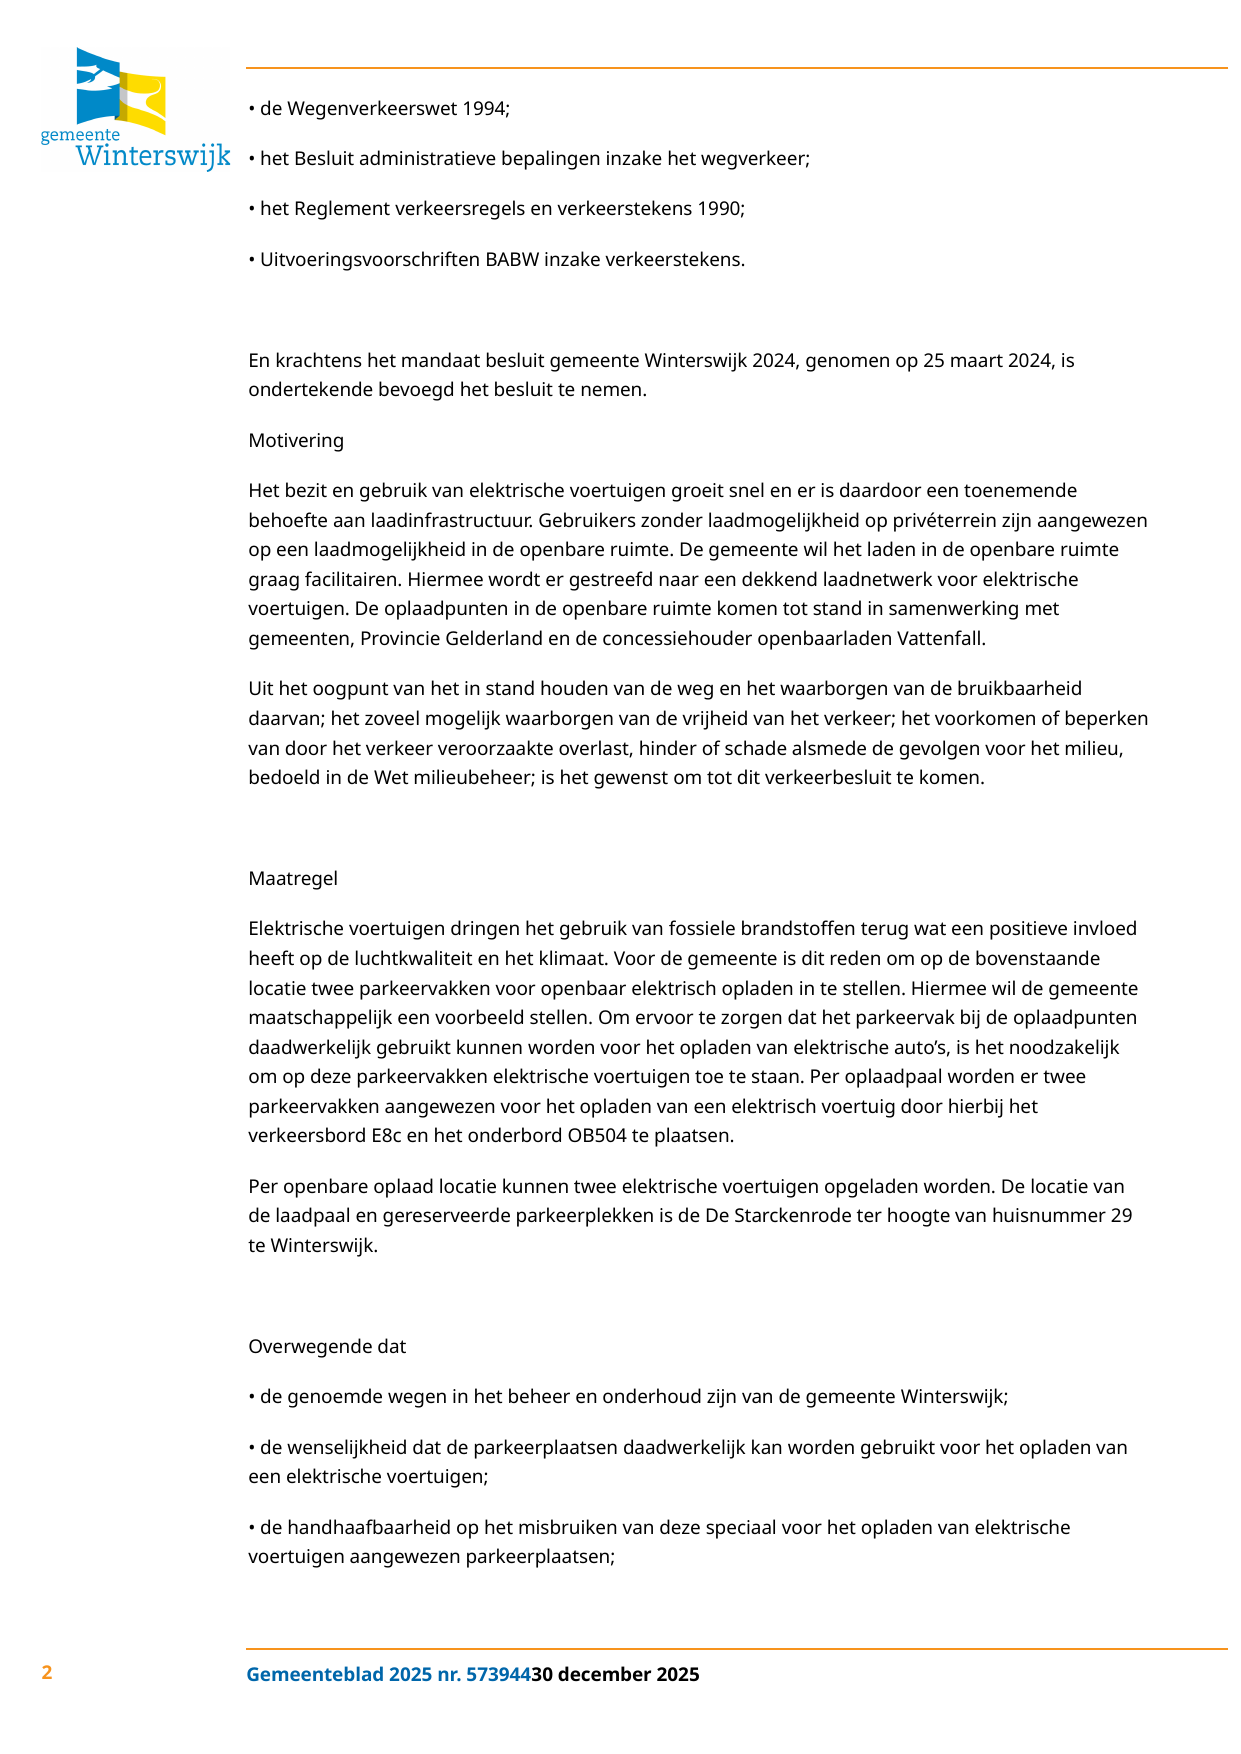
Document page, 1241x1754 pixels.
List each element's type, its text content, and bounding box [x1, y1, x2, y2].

text Elektrische voertuigen dringen het gebruik van fossiele brandstoffen terug wat een positieve invloed heeft op de luchtkwaliteit en het klimaat. Voor de gemeente is dit reden om op de bovenstaande locatie twee parkeervakken voor openbaar elektrisch opladen in te stellen. Hiermee wil de gemeente maatschappelijk een voorbeeld stellen. Om ervoor te zorgen dat het parkeervak bij de oplaadpunten daadwerkelijk gebruikt kunnen worden voor het opladen van elektrische auto’s, is het noodzakelijk om op deze parkeervakken elektrische voertuigen toe te staan. Per oplaadpaal worden er twee parkeervakken aangewezen voor het opladen van een elektrisch voertuig door hierbij het verkeersbord E8c en het onderbord OB504 te plaatsen. [248, 916, 1152, 1148]
text Het bezit en gebruik van elektrische voertuigen groeit snel en er is daardoor een toenemende behoefte aan laadinfrastructuur. Gebruikers zonder laadmogelijkheid op privéterrein zijn aangewezen op een laadmogelijkheid in de openbare ruimte. De gemeente wil het laden in de openbare ruimte graag facilitairen. Hiermee wordt er gestreefd naar een dekkend laadnetwerk voor elektrische voertuigen. De oplaadpunten in de openbare ruimte komen tot stand in samenwerking met gemeenten, Provincie Gelderland en de concessiehouder openbaarladen Vattenfall. [248, 477, 1152, 651]
text • het Reglement verkeersregels en verkeerstekens 1990; [248, 196, 1152, 221]
text • de genoemde wegen in het beheer en onderhoud zijn van de gemeente Winterswijk; [248, 1383, 1152, 1409]
text • Uitvoeringsvoorschriften BABW inzake verkeerstekens. [248, 246, 1152, 272]
text • de Wegenverkeerswet 1994; [248, 95, 1152, 121]
text En krachtens het mandaat besluit gemeente Winterswijk 2024, genomen op 25 maart 2024, is ondertekende bevoegd het besluit te nemen. [248, 347, 1152, 402]
text Maatregel [248, 865, 1152, 891]
picture [41, 47, 231, 172]
text • het Besluit administratieve bepalingen inzake het wegverkeer; [248, 145, 1152, 171]
text • de wenselijkheid dat de parkeerplaatsen daadwerkelijk kan worden gebruikt voor het opladen van een elektrische voertuigen; [248, 1434, 1152, 1489]
text Motivering [248, 427, 1152, 453]
text Uit het oogpunt van het in stand houden van de weg en het waarborgen van de bruikbaarheid daarvan; het zoveel mogelijk waarborgen van de vrijheid van het verkeer; het voorkomen of beperken van door het verkeer veroorzaakte overlast, hinder of schade alsmede de gevolgen voor het milieu, bedoeld in de Wet milieubeheer; is het gewenst om tot dit verkeerbesluit te komen. [248, 676, 1152, 790]
text Per openbare oplaad locatie kunnen twee elektrische voertuigen opgeladen worden. De locatie van de laadpaal en gereserveerde parkeerplekken is de De Starckenrode ter hoogte van huisnummer 29 te Winterswijk. [248, 1173, 1152, 1258]
picture [225, 153, 231, 162]
text Overwegende dat [248, 1333, 1152, 1359]
text • de handhaafbaarheid op het misbruiken van deze speciaal voor het opladen van elektrische voertuigen aangewezen parkeerplaatsen; [248, 1514, 1152, 1569]
